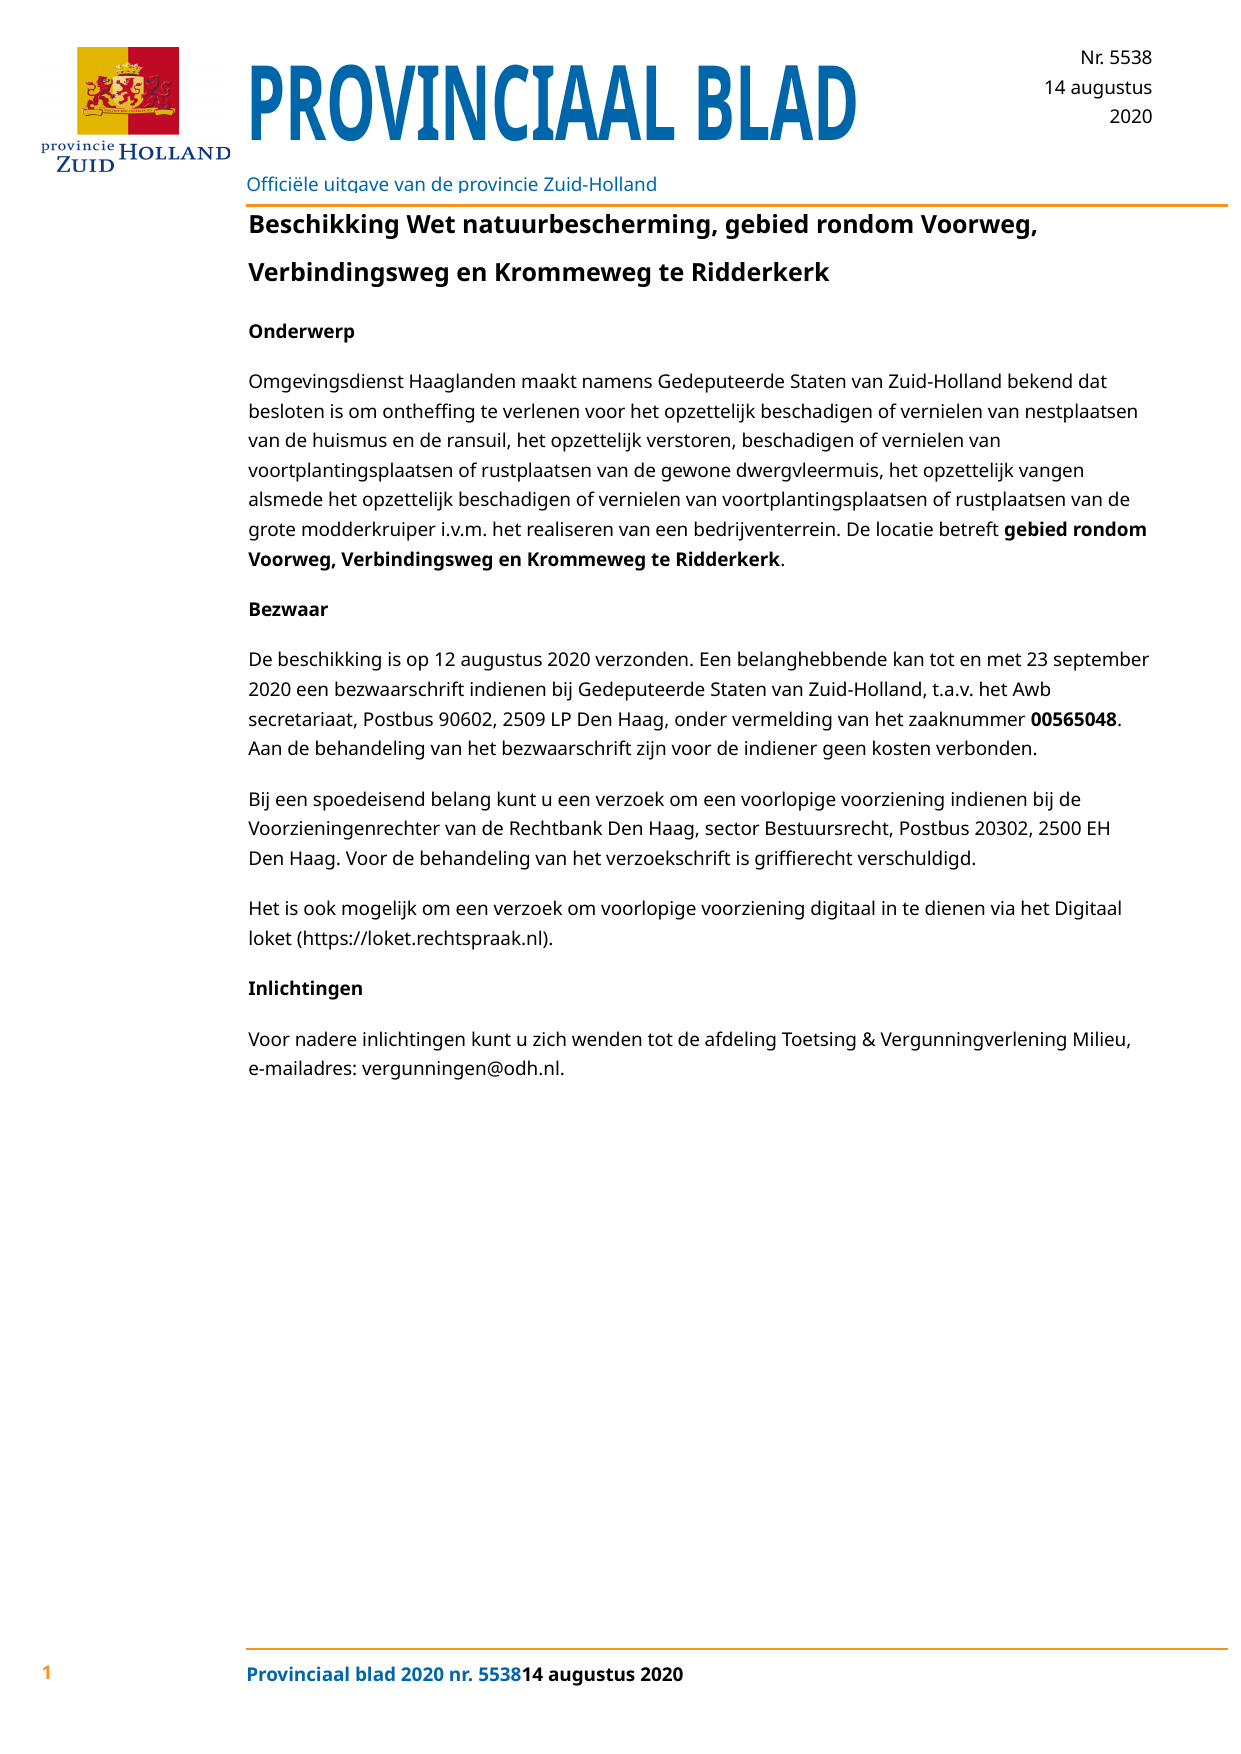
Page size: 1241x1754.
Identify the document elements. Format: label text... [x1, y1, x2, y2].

picture [41, 47, 231, 172]
text Het is ook mogelijk om een verzoek om voorlopige voorziening digitaal in te dienen via het Digitaal loket (https://loket.rechtspraak.nl). [248, 895, 1152, 951]
text Inlichtingen [248, 975, 1152, 1001]
text Beschikking Wet natuurbescherming, gebied rondom Voorweg, Verbindingsweg en Krommeweg te Ridderkerk [248, 207, 1152, 288]
text Voor nadere inlichtingen kunt u zich wenden tot de afdeling Toetsing & Vergunningverlening Milieu, e-mailadres: vergunningen@odh.nl. [248, 1026, 1152, 1081]
text Bezwaar [248, 596, 1152, 622]
text Onderwerp [248, 318, 1152, 344]
text Bij een spoedeisend belang kunt u een verzoek om een voorlopige voorziening indienen bij de Voorzieningenrechter van de Rechtbank Den Haag, sector Bestuursrecht, Postbus 20302, 2500 EH Den Haag. Voor de behandeling van het verzoekschrift is griffierecht verschuldigd. [248, 786, 1152, 871]
text Omgevingsdienst Haaglanden maakt namens Gedeputeerde Staten van Zuid-Holland bekend dat besloten is om ontheffing te verlenen voor het opzettelijk beschadigen of vernielen van nestplaatsen van de huismus en de ransuil, het opzettelijk verstoren, beschadigen of vernielen van voortplantingsplaatsen of rustplaatsen van de gewone dwergvleermuis, het opzettelijk vangen alsmede het opzettelijk beschadigen of vernielen van voortplantingsplaatsen of rustplaatsen van de grote modderkruiper i.v.m. het realiseren van een bedrijventerrein. De locatie betreft gebied rondom Voorweg, Verbindingsweg en Krommeweg te Ridderkerk. [248, 368, 1152, 572]
text De beschikking is op 12 augustus 2020 verzonden. Een belanghebbende kan tot en met 23 september 2020 een bezwaarschrift indienen bij Gedeputeerde Staten van Zuid-Holland, t.a.v. het Awb secretariaat, Postbus 90602, 2509 LP Den Haag, onder vermelding van het zaaknummer 00565048. Aan de behandeling van het bezwaarschrift zijn voor de indiener geen kosten verbonden. [248, 647, 1152, 761]
